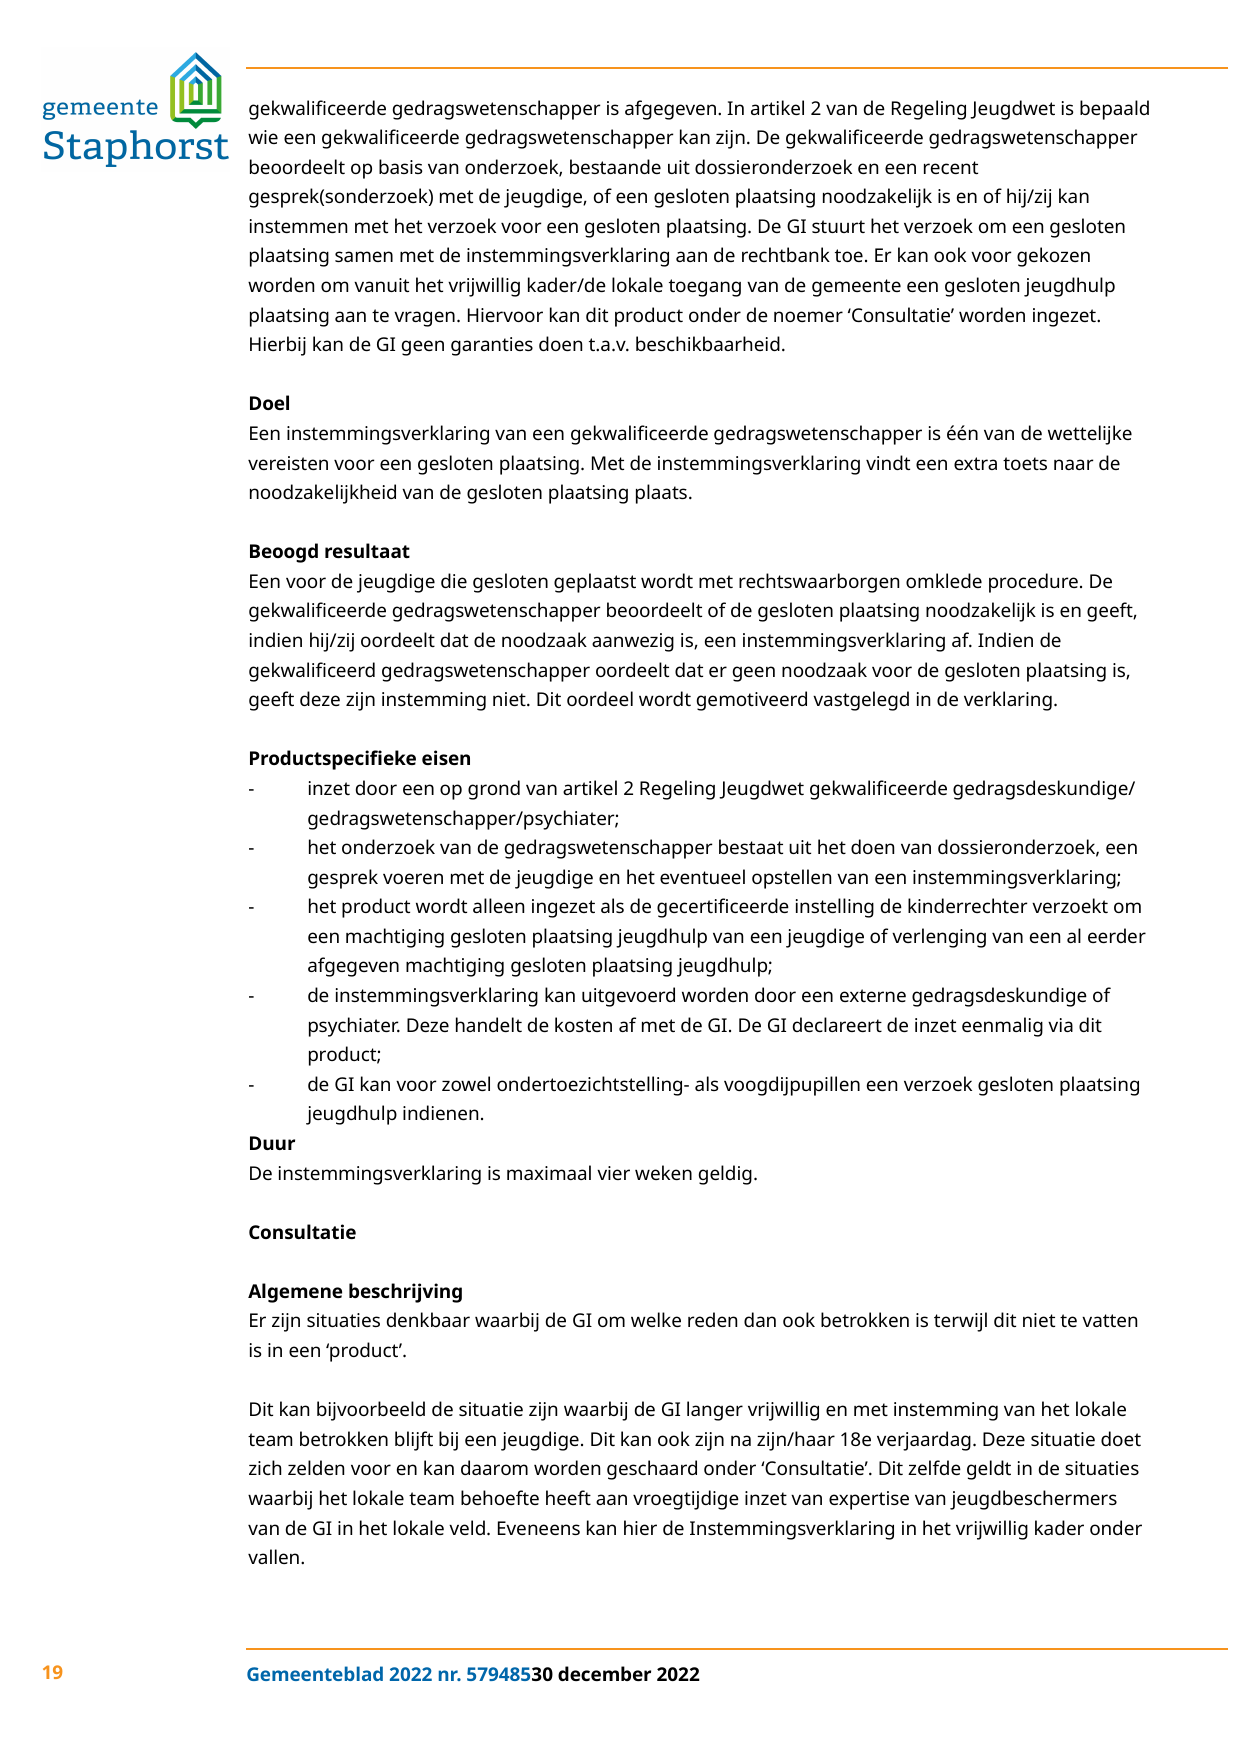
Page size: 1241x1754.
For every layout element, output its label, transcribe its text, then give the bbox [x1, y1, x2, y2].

text De instemmingsverklaring is maximaal vier weken geldig. [248, 1160, 1152, 1186]
text Een instemmingsverklaring van een gekwalificeerde gedragswetenschapper is één van de wettelijke vereisten voor een gesloten plaatsing. Met de instemmingsverklaring vindt een extra toets naar de noodzakelijkheid van de gesloten plaatsing plaats. [248, 420, 1152, 505]
list de instemmingsverklaring kan uitgevoerd worden door een externe gedragsdeskundige of psychiater. Deze handelt de kosten af met de GI. De GI declareert de inzet eenmalig via dit product; [248, 982, 1152, 1067]
text Productspecifieke eisen [248, 746, 1152, 771]
list het product wordt alleen ingezet als de gecertificeerde instelling de kinderrechter verzoekt om een machtiging gesloten plaatsing jeugdhulp van een jeugdige of verlenging van een al eerder afgegeven machtiging gesloten plaatsing jeugdhulp; [248, 893, 1152, 978]
list de GI kan voor zowel ondertoezichtstelling- als voogdijpupillen een verzoek gesloten plaatsing jeugdhulp indienen. [248, 1071, 1152, 1126]
text Doel [248, 391, 1152, 416]
text Beoogd resultaat [248, 538, 1152, 564]
text Dit kan bijvoorbeeld de situatie zijn waarbij de GI langer vrijwillig en met instemming van het lokale team betrokken blijft bij een jeugdige. Dit kan ook zijn na zijn/haar 18e verjaardag. Deze situatie doet zich zelden voor en kan daarom worden geschaard onder ‘Consultatie’. Dit zelfde geldt in de situaties waarbij het lokale team behoefte heeft aan vroegtijdige inzet van expertise van jeugdbeschermers van de GI in het lokale veld. Eveneens kan hier de Instemmingsverklaring in het vrijwillig kader onder vallen. [248, 1396, 1152, 1570]
picture [41, 47, 231, 172]
text gekwalificeerde gedragswetenschapper is afgegeven. In artikel 2 van de Regeling Jeugdwet is bepaald wie een gekwalificeerde gedragswetenschapper kan zijn. De gekwalificeerde gedragswetenschapper beoordeelt op basis van onderzoek, bestaande uit dossieronderzoek en een recent gesprek(sonderzoek) met de jeugdige, of een gesloten plaatsing noodzakelijk is en of hij/zij kan instemmen met het verzoek voor een gesloten plaatsing. De GI stuurt het verzoek om een gesloten plaatsing samen met de instemmingsverklaring aan de rechtbank toe. Er kan ook voor gekozen worden om vanuit het vrijwillig kader/de lokale toegang van de gemeente een gesloten jeugdhulp plaatsing aan te vragen. Hiervoor kan dit product onder de noemer ‘Consultatie’ worden ingezet. Hierbij kan de GI geen garanties doen t.a.v. beschikbaarheid. [248, 95, 1152, 357]
list het onderzoek van de gedragswetenschapper bestaat uit het doen van dossieronderzoek, een gesprek voeren met de jeugdige en het eventueel opstellen van een instemmingsverklaring; [248, 834, 1152, 890]
text Een voor de jeugdige die gesloten geplaatst wordt met rechtswaarborgen omklede procedure. De gekwalificeerde gedragswetenschapper beoordeelt of de gesloten plaatsing noodzakelijk is en geeft, indien hij/zij oordeelt dat de noodzaak aanwezig is, een instemmingsverklaring af. Indien de gekwalificeerd gedragswetenschapper oordeelt dat er geen noodzaak voor de gesloten plaatsing is, geeft deze zijn instemming niet. Dit oordeel wordt gemotiveerd vastgelegd in de verklaring. [248, 568, 1152, 712]
list inzet door een op grond van artikel 2 Regeling Jeugdwet gekwalificeerde gedragsdeskundige/ gedragswetenschapper/psychiater; [248, 775, 1152, 831]
text Duur [248, 1130, 1152, 1156]
text Er zijn situaties denkbaar waarbij de GI om welke reden dan ook betrokken is terwijl dit niet te vatten is in een ‘product’. [248, 1308, 1152, 1363]
text Algemene beschrijving [248, 1278, 1152, 1304]
text Consultatie [248, 1219, 1152, 1245]
